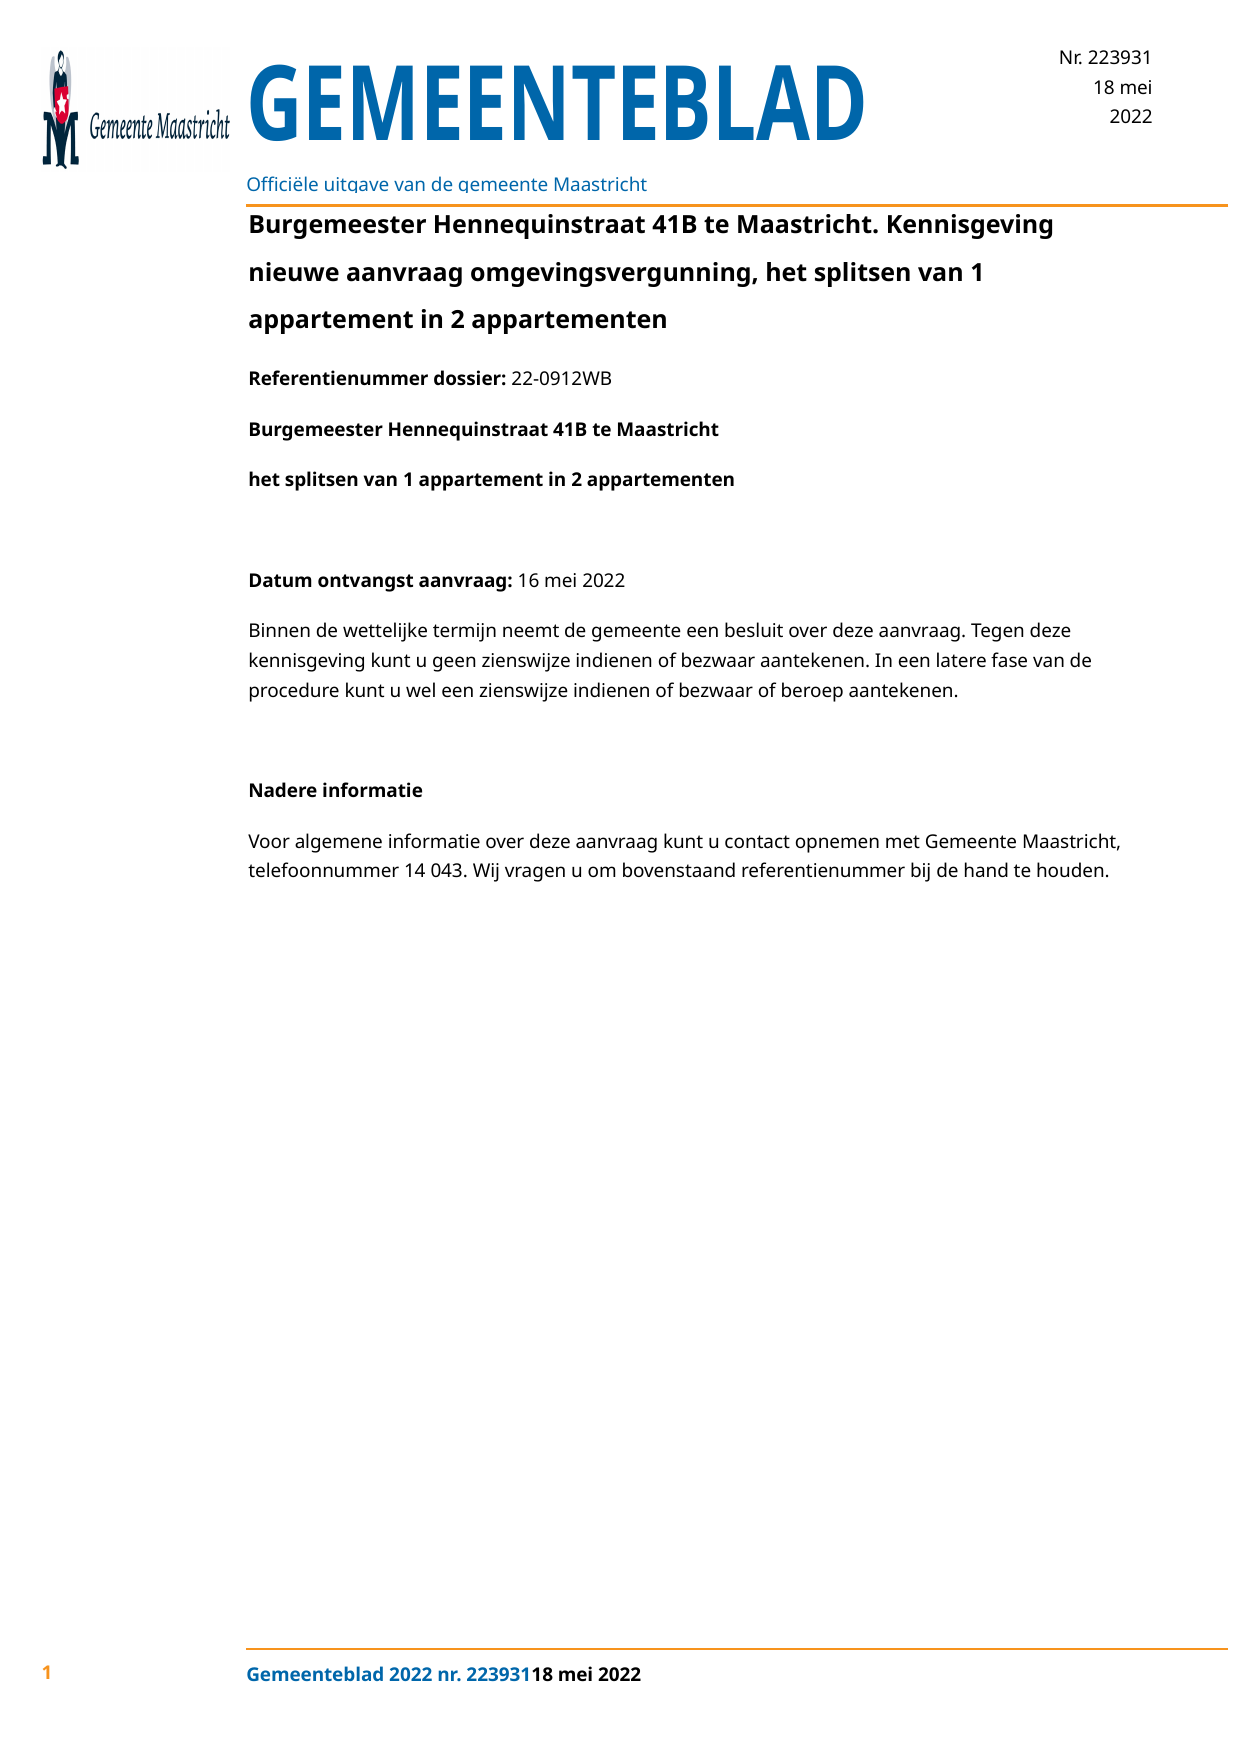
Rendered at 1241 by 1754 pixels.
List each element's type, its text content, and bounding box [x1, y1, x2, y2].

text Datum ontvangst aanvraag: 16 mei 2022 [248, 567, 1152, 593]
text Nadere informatie [248, 778, 1152, 803]
text Voor algemene informatie over deze aanvraag kunt u contact opnemen met Gemeente Maastricht, telefoonnummer 14 043. Wij vragen u om bovenstaand referentienummer bij de hand te houden. [248, 828, 1152, 883]
text Burgemeester Hennequinstraat 41B te Maastricht. Kennisgeving nieuwe aanvraag omgevingsvergunning, het splitsen van 1 appartement in 2 appartementen [248, 207, 1152, 336]
text het splitsen van 1 appartement in 2 appartementen [248, 466, 1152, 492]
picture [41, 47, 231, 172]
text Burgemeester Hennequinstraat 41B te Maastricht [248, 416, 1152, 442]
text Referentienummer dossier: 22-0912WB [248, 366, 1152, 391]
text Binnen de wettelijke termijn neemt de gemeente een besluit over deze aanvraag. Tegen deze kennisgeving kunt u geen zienswijze indienen of bezwaar aantekenen. In een latere fase van de procedure kunt u wel een zienswijze indienen of bezwaar of beroep aantekenen. [248, 618, 1152, 702]
